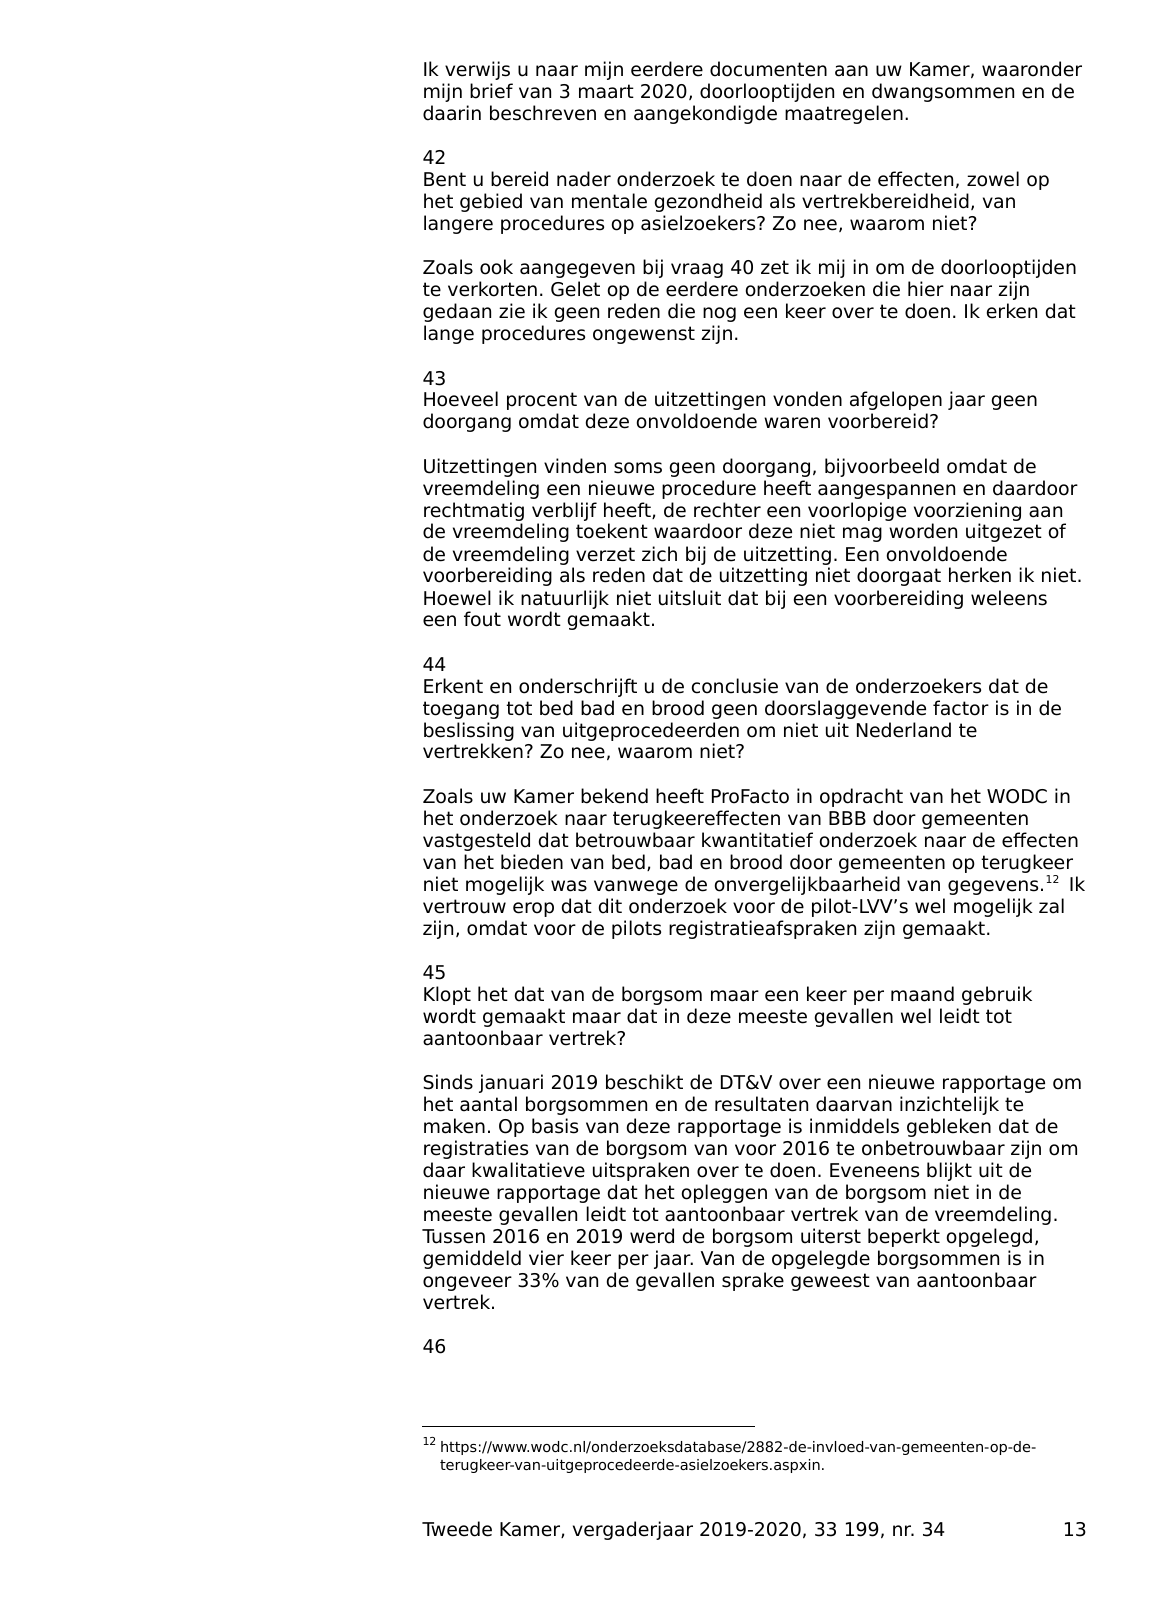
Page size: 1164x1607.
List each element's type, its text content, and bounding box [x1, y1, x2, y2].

text 42 [422, 147, 1087, 169]
text 46 [422, 1336, 1087, 1358]
text Sinds januari 2019 beschikt de DT&V over een nieuwe rapportage om het aantal borgsommen en de resultaten daarvan inzichtelijk te maken. Op basis van deze rapportage is inmiddels gebleken dat de registraties van de borgsom van voor 2016 te onbetrouwbaar zijn om daar kwalitatieve uitspraken over te doen. Eveneens blijkt uit de nieuwe rapportage dat het opleggen van de borgsom niet in de meeste gevallen leidt tot aantoonbaar vertrek van de vreemdeling. [422, 1072, 1087, 1226]
text 43 [422, 367, 1087, 389]
text Ik verwijs u naar mijn eerdere documenten aan uw Kamer, waaronder mijn brief van 3 maart 2020, doorlooptijden en dwangsommen en de daarin beschreven en aangekondigde maatregelen. [422, 59, 1087, 125]
text 45 [422, 962, 1087, 984]
text Uitzettingen vinden soms geen doorgang, bijvoorbeeld omdat de vreemdeling een nieuwe procedure heeft aangespannen en daardoor rechtmatig verblijf heeft, de rechter een voorlopige voorziening aan de vreemdeling toekent waardoor deze niet mag worden uitgezet of de vreemdeling verzet zich bij de uitzetting. Een onvoldoende voorbereiding als reden dat de uitzetting niet doorgaat herken ik niet. Hoewel ik natuurlijk niet uitsluit dat bij een voorbereiding weleens een fout wordt gemaakt. [422, 456, 1087, 631]
text Zoals ook aangegeven bij vraag 40 zet ik mij in om de doorlooptijden te verkorten. Gelet op de eerdere onderzoeken die hier naar zijn gedaan zie ik geen reden die nog een keer over te doen. Ik erken dat lange procedures ongewenst zijn. [422, 257, 1087, 345]
text Erkent en onderschrijft u de conclusie van de onderzoekers dat de toegang tot bed bad en brood geen doorslaggevende factor is in de beslissing van uitgeprocedeerden om niet uit Nederland te vertrekken? Zo nee, waarom niet? [422, 676, 1087, 763]
text Bent u bereid nader onderzoek te doen naar de effecten, zowel op het gebied van mentale gezondheid als vertrekbereidheid, van langere procedures op asielzoekers? Zo nee, waarom niet? [422, 169, 1087, 235]
text https://www.wodc.nl/onderzoeksdatabase/2882-de-invloed-van-gemeenten-op-de-terugkeer-van-uitgeprocedeerde-asielzoekers.aspxin. [422, 1435, 1087, 1474]
text 44 [422, 653, 1087, 676]
text Klopt het dat van de borgsom maar een keer per maand gebruik wordt gemaakt maar dat in deze meeste gevallen wel leidt tot aantoonbaar vertrek? [422, 984, 1087, 1049]
text Hoeveel procent van de uitzettingen vonden afgelopen jaar geen doorgang omdat deze onvoldoende waren voorbereid? [422, 389, 1087, 433]
text Zoals uw Kamer bekend heeft ProFacto in opdracht van het WODC in het onderzoek naar terugkeereffecten van BBB door gemeenten vastgesteld dat betrouwbaar kwantitatief onderzoek naar de effecten van het bieden van bed, bad en brood door gemeenten op terugkeer niet mogelijk was vanwege de onvergelijkbaarheid van gegevens. Ik vertrouw erop dat dit onderzoek voor de pilot-LVV’s wel mogelijk zal zijn, omdat voor de pilots registratieafspraken zijn gemaakt. [422, 786, 1087, 939]
text Tussen 2016 en 2019 werd de borgsom uiterst beperkt opgelegd, gemiddeld vier keer per jaar. Van de opgelegde borgsommen is in ongeveer 33% van de gevallen sprake geweest van aantoonbaar vertrek. [422, 1226, 1087, 1313]
